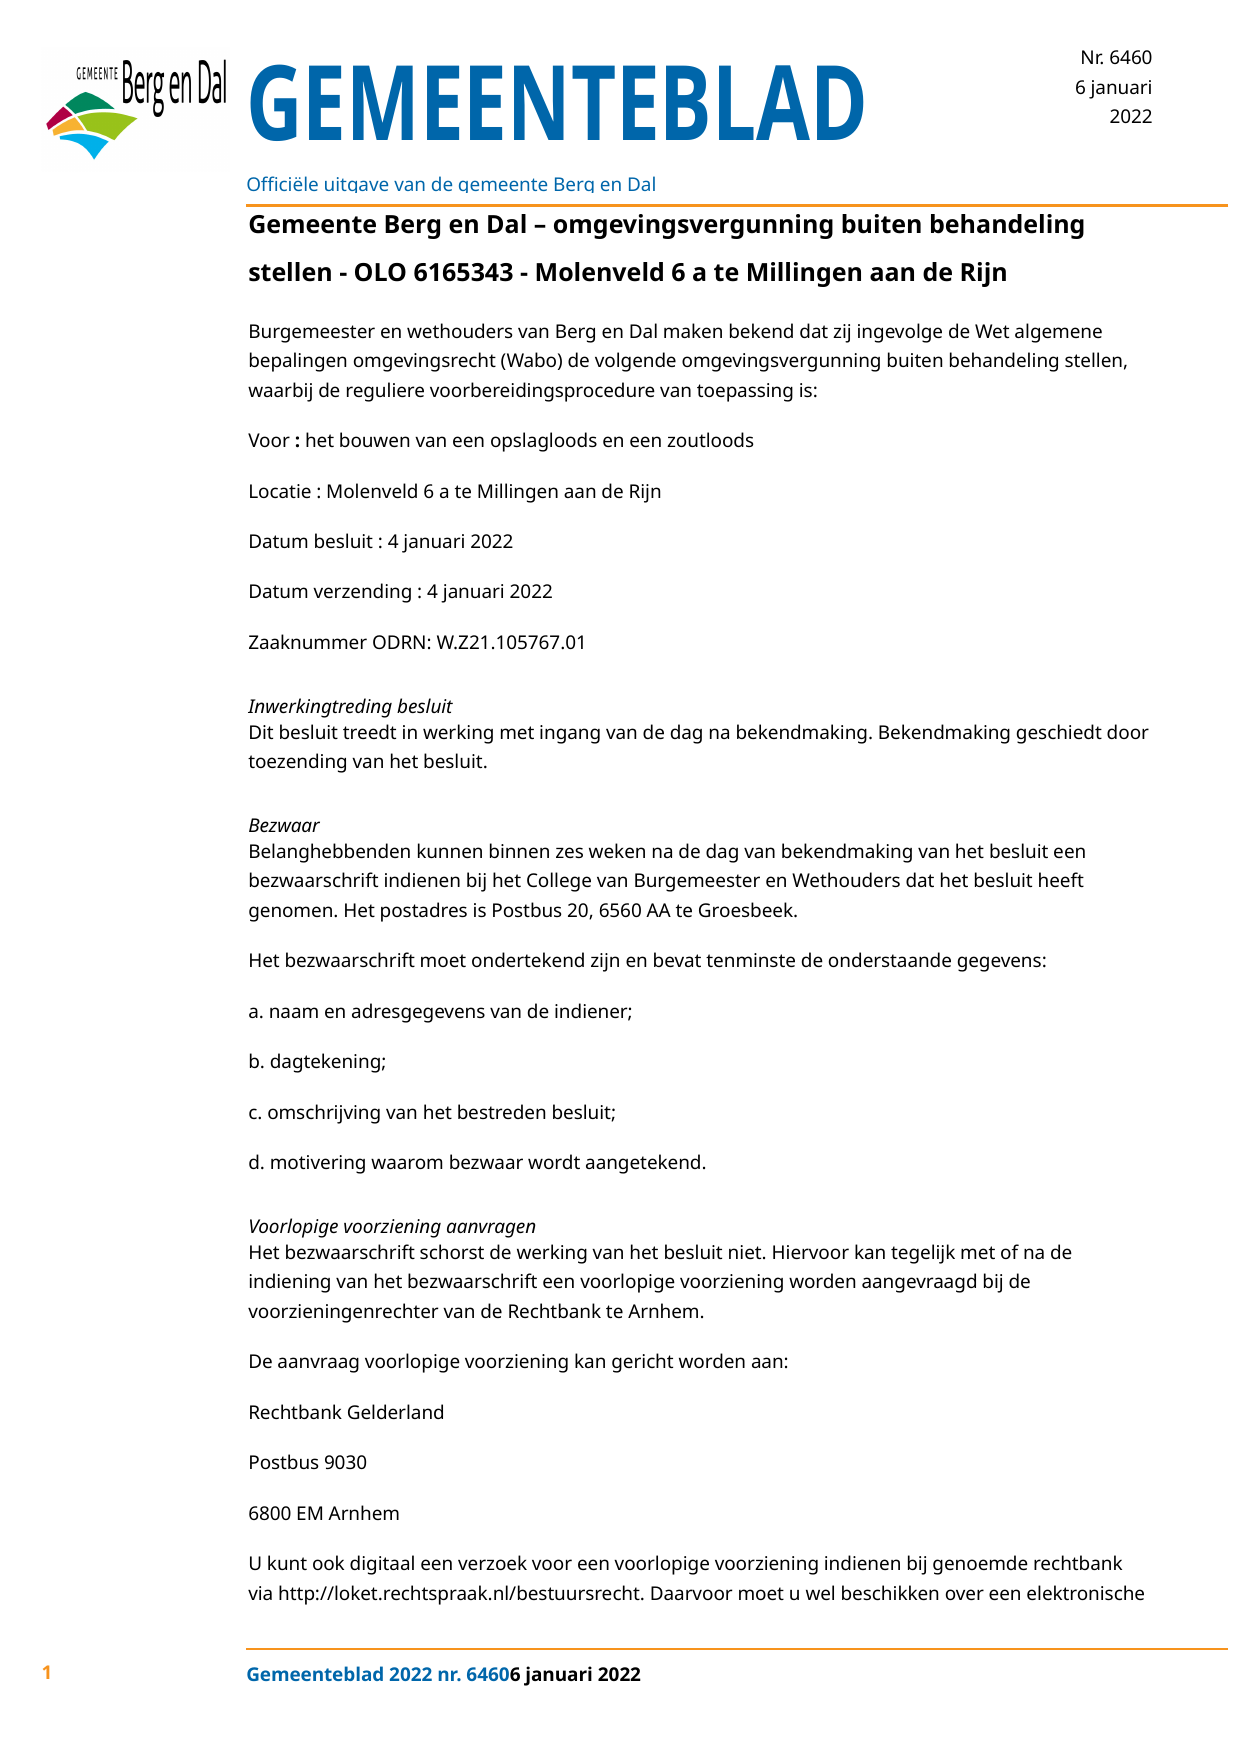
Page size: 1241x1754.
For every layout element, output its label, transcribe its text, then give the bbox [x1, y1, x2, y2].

text Bezwaar [248, 812, 1152, 838]
text Het bezwaarschrift schorst de werking van het besluit niet. Hiervoor kan tegelijk met of na de indiening van het bezwaarschrift een voorlopige voorziening worden aangevraagd bij de voorzieningenrechter van de Rechtbank te Arnhem. [248, 1239, 1152, 1324]
text 6800 EM Arnhem [248, 1500, 1152, 1526]
text Postbus 9030 [248, 1449, 1152, 1475]
text Voor : het bouwen van een opslagloods en een zoutloods [248, 427, 1152, 453]
text U kunt ook digitaal een verzoek voor een voorlopige voorziening indienen bij genoemde rechtbank via http://loket.rechtspraak.nl/bestuursrecht. Daarvoor moet u wel beschikken over een elektronische [248, 1550, 1152, 1606]
text a. naam en adresgegevens van de indiener; [248, 998, 1152, 1024]
text De aanvraag voorlopige voorziening kan gericht worden aan: [248, 1349, 1152, 1374]
text d. motivering waarom bezwaar wordt aangetekend. [248, 1149, 1152, 1175]
text c. omschrijving van het bestreden besluit; [248, 1099, 1152, 1125]
text Datum verzending : 4 januari 2022 [248, 579, 1152, 604]
text Belanghebbenden kunnen binnen zes weken na de dag van bekendmaking van het besluit een bezwaarschrift indienen bij het College van Burgemeester en Wethouders dat het besluit heeft genomen. Het postadres is Postbus 20, 6560 AA te Groesbeek. [248, 838, 1152, 923]
text Voorlopige voorziening aanvragen [248, 1213, 1152, 1239]
text b. dagtekening; [248, 1048, 1152, 1074]
text Dit besluit treedt in werking met ingang van de dag na bekendmaking. Bekendmaking geschiedt door toezending van het besluit. [248, 719, 1152, 774]
text Locatie : Molenveld 6 a te Millingen aan de Rijn [248, 478, 1152, 504]
text Gemeente Berg en Dal – omgevingsvergunning buiten behandeling stellen - OLO 6165343 - Molenveld 6 a te Millingen aan de Rijn [248, 207, 1152, 288]
text Burgemeester en wethouders van Berg en Dal maken bekend dat zij ingevolge de Wet algemene bepalingen omgevingsrecht (Wabo) de volgende omgevingsvergunning buiten behandeling stellen, waarbij de reguliere voorbereidingsprocedure van toepassing is: [248, 318, 1152, 403]
text Rechtbank Gelderland [248, 1399, 1152, 1425]
text Inwerkingtreding besluit [248, 693, 1152, 719]
text Zaaknummer ODRN: W.Z21.105767.01 [248, 629, 1152, 655]
text Datum besluit : 4 januari 2022 [248, 528, 1152, 554]
text Het bezwaarschrift moet ondertekend zijn en bevat tenminste de onderstaande gegevens: [248, 948, 1152, 973]
picture [41, 47, 231, 172]
